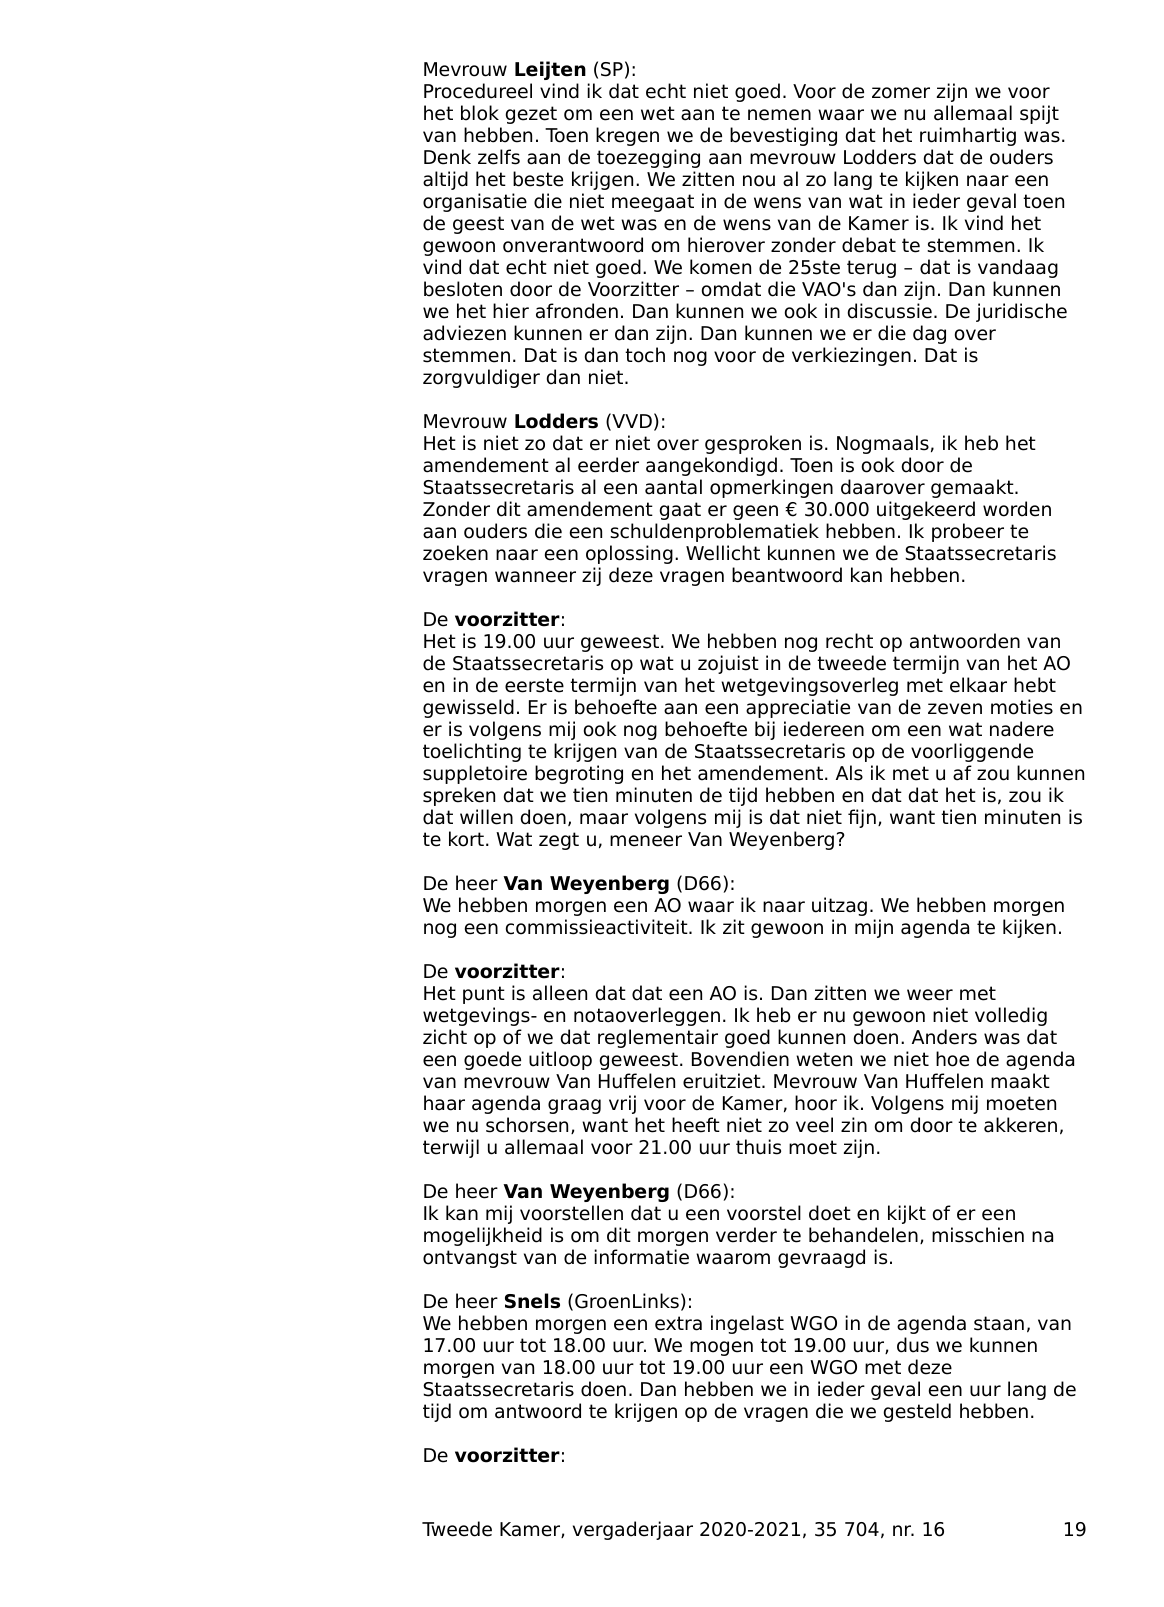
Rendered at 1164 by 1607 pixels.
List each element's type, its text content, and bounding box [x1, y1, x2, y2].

text De voorzitter: [422, 1445, 1087, 1467]
text De heer Snels (GroenLinks): [422, 1291, 1087, 1313]
text Het is 19.00 uur geweest. We hebben nog recht op antwoorden van de Staatssecretaris op wat u zojuist in de tweede termijn van het AO en in de eerste termijn van het wetgevingsoverleg met elkaar hebt gewisseld. Er is behoefte aan een appreciatie van de zeven moties en er is volgens mij ook nog behoefte bij iedereen om een wat nadere toelichting te krijgen van de Staatssecretaris op de voorliggende suppletoire begroting en het amendement. Als ik met u af zou kunnen spreken dat we tien minuten de tijd hebben en dat dat het is, zou ik dat willen doen, maar volgens mij is dat niet fijn, want tien minuten is te kort. Wat zegt u, meneer Van Weyenberg? [422, 631, 1087, 851]
text Het is niet zo dat er niet over gesproken is. Nogmaals, ik heb het amendement al eerder aangekondigd. Toen is ook door de Staatssecretaris al een aantal opmerkingen daarover gemaakt. Zonder dit amendement gaat er geen € 30.000 uitgekeerd worden aan ouders die een schuldenproblematiek hebben. Ik probeer te zoeken naar een oplossing. Wellicht kunnen we de Staatssecretaris vragen wanneer zij deze vragen beantwoord kan hebben. [422, 433, 1087, 587]
text Ik kan mij voorstellen dat u een voorstel doet en kijkt of er een mogelijkheid is om dit morgen verder te behandelen, misschien na ontvangst van de informatie waarom gevraagd is. [422, 1203, 1087, 1269]
text De voorzitter: [422, 961, 1087, 983]
text Mevrouw Lodders (VVD): [422, 411, 1087, 433]
text We hebben morgen een extra ingelast WGO in de agenda staan, van 17.00 uur tot 18.00 uur. We mogen tot 19.00 uur, dus we kunnen morgen van 18.00 uur tot 19.00 uur een WGO met deze Staatssecretaris doen. Dan hebben we in ieder geval een uur lang de tijd om antwoord te krijgen op de vragen die we gesteld hebben. [422, 1313, 1087, 1423]
text We hebben morgen een AO waar ik naar uitzag. We hebben morgen nog een commissieactiviteit. Ik zit gewoon in mijn agenda te kijken. [422, 895, 1087, 939]
text Het punt is alleen dat dat een AO is. Dan zitten we weer met wetgevings- en notaoverleggen. Ik heb er nu gewoon niet volledig zicht op of we dat reglementair goed kunnen doen. Anders was dat een goede uitloop geweest. Bovendien weten we niet hoe de agenda van mevrouw Van Huffelen eruitziet. Mevrouw Van Huffelen maakt haar agenda graag vrij voor de Kamer, hoor ik. Volgens mij moeten we nu schorsen, want het heeft niet zo veel zin om door te akkeren, terwijl u allemaal voor 21.00 uur thuis moet zijn. [422, 983, 1087, 1159]
text Mevrouw Leijten (SP): [422, 59, 1087, 81]
text De heer Van Weyenberg (D66): [422, 873, 1087, 895]
text De voorzitter: [422, 609, 1087, 631]
text De heer Van Weyenberg (D66): [422, 1181, 1087, 1203]
text Procedureel vind ik dat echt niet goed. Voor de zomer zijn we voor het blok gezet om een wet aan te nemen waar we nu allemaal spijt van hebben. Toen kregen we de bevestiging dat het ruimhartig was. Denk zelfs aan de toezegging aan mevrouw Lodders dat de ouders altijd het beste krijgen. We zitten nou al zo lang te kijken naar een organisatie die niet meegaat in de wens van wat in ieder geval toen de geest van de wet was en de wens van de Kamer is. Ik vind het gewoon onverantwoord om hierover zonder debat te stemmen. Ik vind dat echt niet goed. We komen de 25ste terug – dat is vandaag besloten door de Voorzitter – omdat die VAO's dan zijn. Dan kunnen we het hier afronden. Dan kunnen we ook in discussie. De juridische adviezen kunnen er dan zijn. Dan kunnen we er die dag over stemmen. Dat is dan toch nog voor de verkiezingen. Dat is zorgvuldiger dan niet. [422, 81, 1087, 389]
